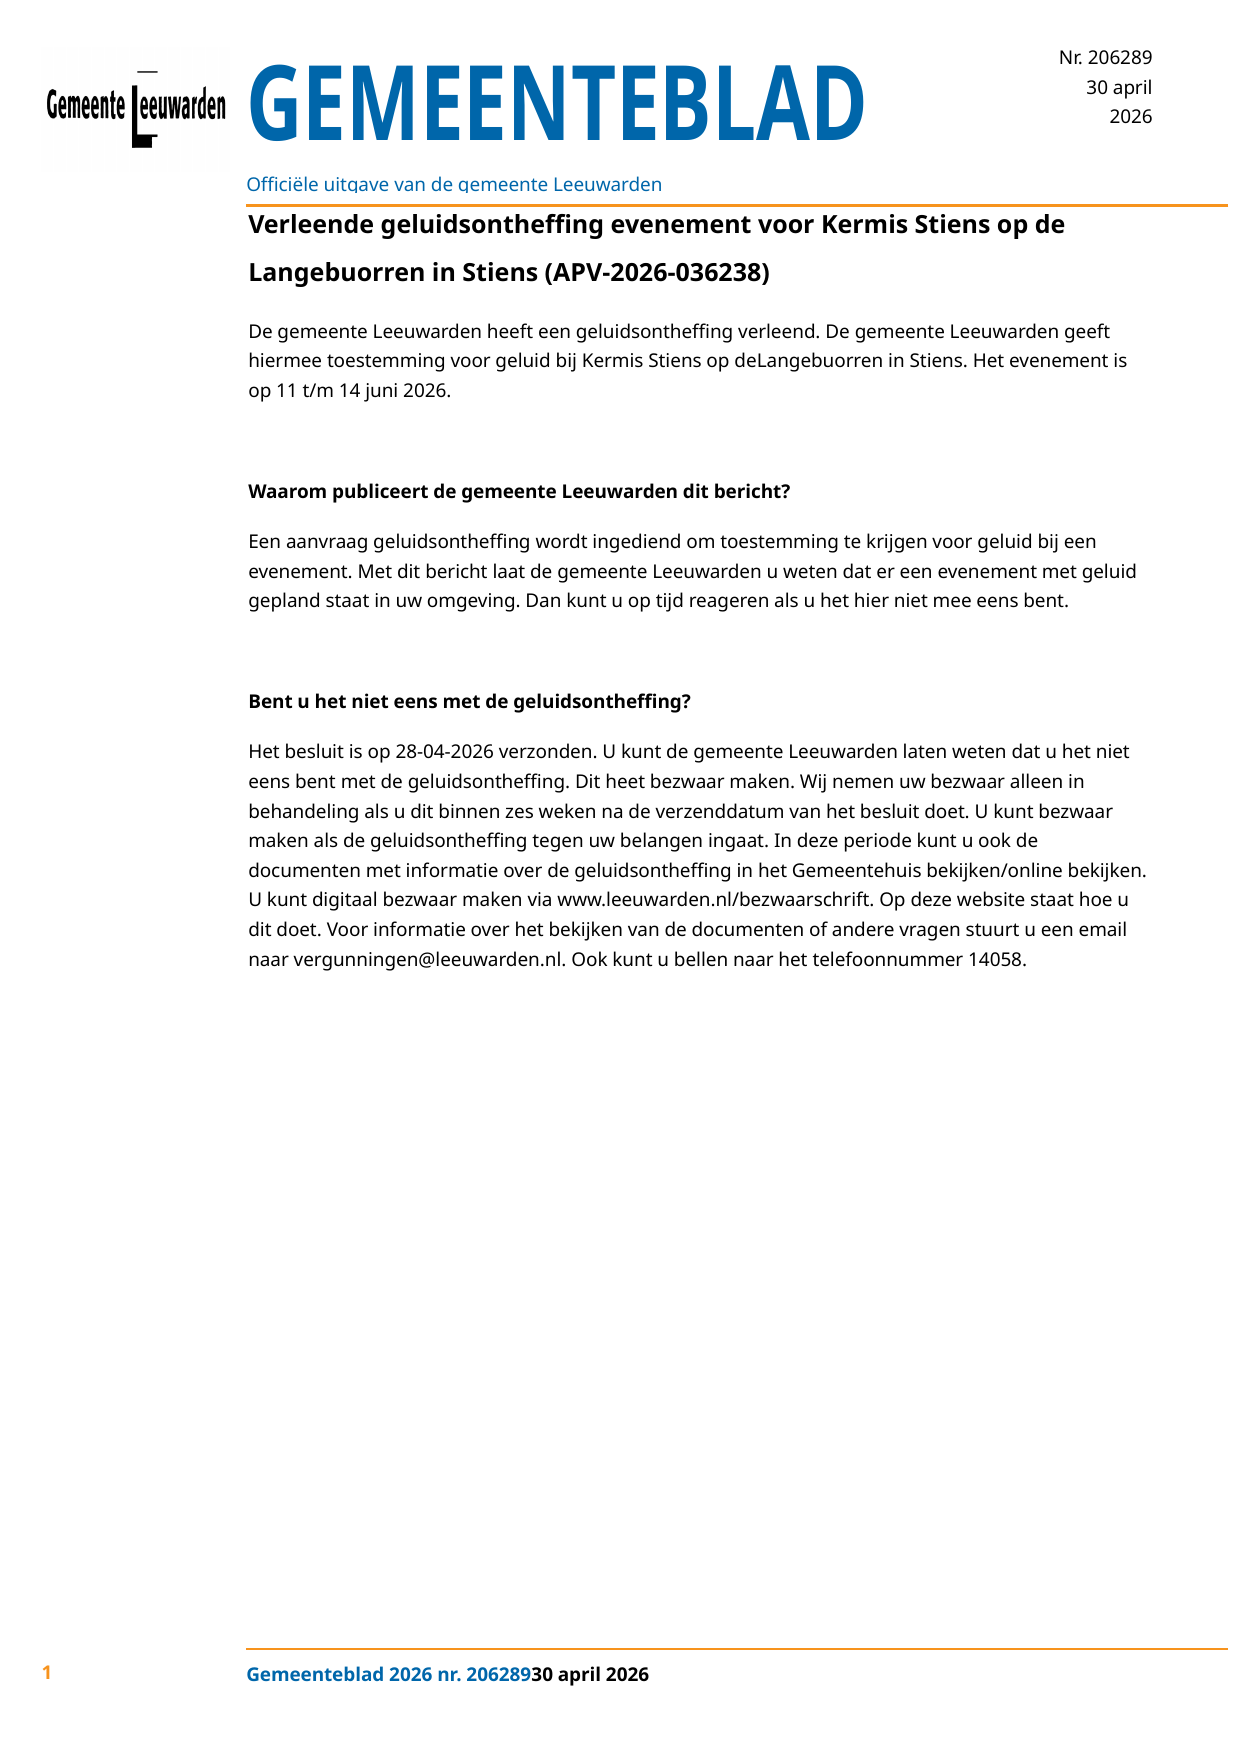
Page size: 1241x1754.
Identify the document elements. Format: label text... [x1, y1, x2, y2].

text Het besluit is op 28-04-2026 verzonden. U kunt de gemeente Leeuwarden laten weten dat u het niet eens bent met de geluidsontheffing. Dit heet bezwaar maken. Wij nemen uw bezwaar alleen in behandeling als u dit binnen zes weken na de verzenddatum van het besluit doet. U kunt bezwaar maken als de geluidsontheffing tegen uw belangen ingaat. In deze periode kunt u ook de documenten met informatie over de geluidsontheffing in het Gemeentehuis bekijken/online bekijken. U kunt digitaal bezwaar maken via www.leeuwarden.nl/bezwaarschrift. Op deze website staat hoe u dit doet. Voor informatie over het bekijken van de documenten of andere vragen stuurt u een email naar vergunningen@leeuwarden.nl. Ook kunt u bellen naar het telefoonnummer 14058. [248, 739, 1152, 972]
picture [41, 47, 231, 172]
text Verleende geluidsontheffing evenement voor Kermis Stiens op de Langebuorren in Stiens (APV-2026-036238) [248, 207, 1152, 288]
text Bent u het niet eens met de geluidsontheffing? [248, 688, 1152, 714]
text De gemeente Leeuwarden heeft een geluidsontheffing verleend. De gemeente Leeuwarden geeft hiermee toestemming voor geluid bij Kermis Stiens op deLangebuorren in Stiens. Het evenement is op 11 t/m 14 juni 2026. [248, 318, 1152, 403]
text Een aanvraag geluidsontheffing wordt ingediend om toestemming te krijgen voor geluid bij een evenement. Met dit bericht laat de gemeente Leeuwarden u weten dat er een evenement met geluid gepland staat in uw omgeving. Dan kunt u op tijd reageren als u het hier niet mee eens bent. [248, 528, 1152, 613]
text Waarom publiceert de gemeente Leeuwarden dit bericht? [248, 478, 1152, 504]
